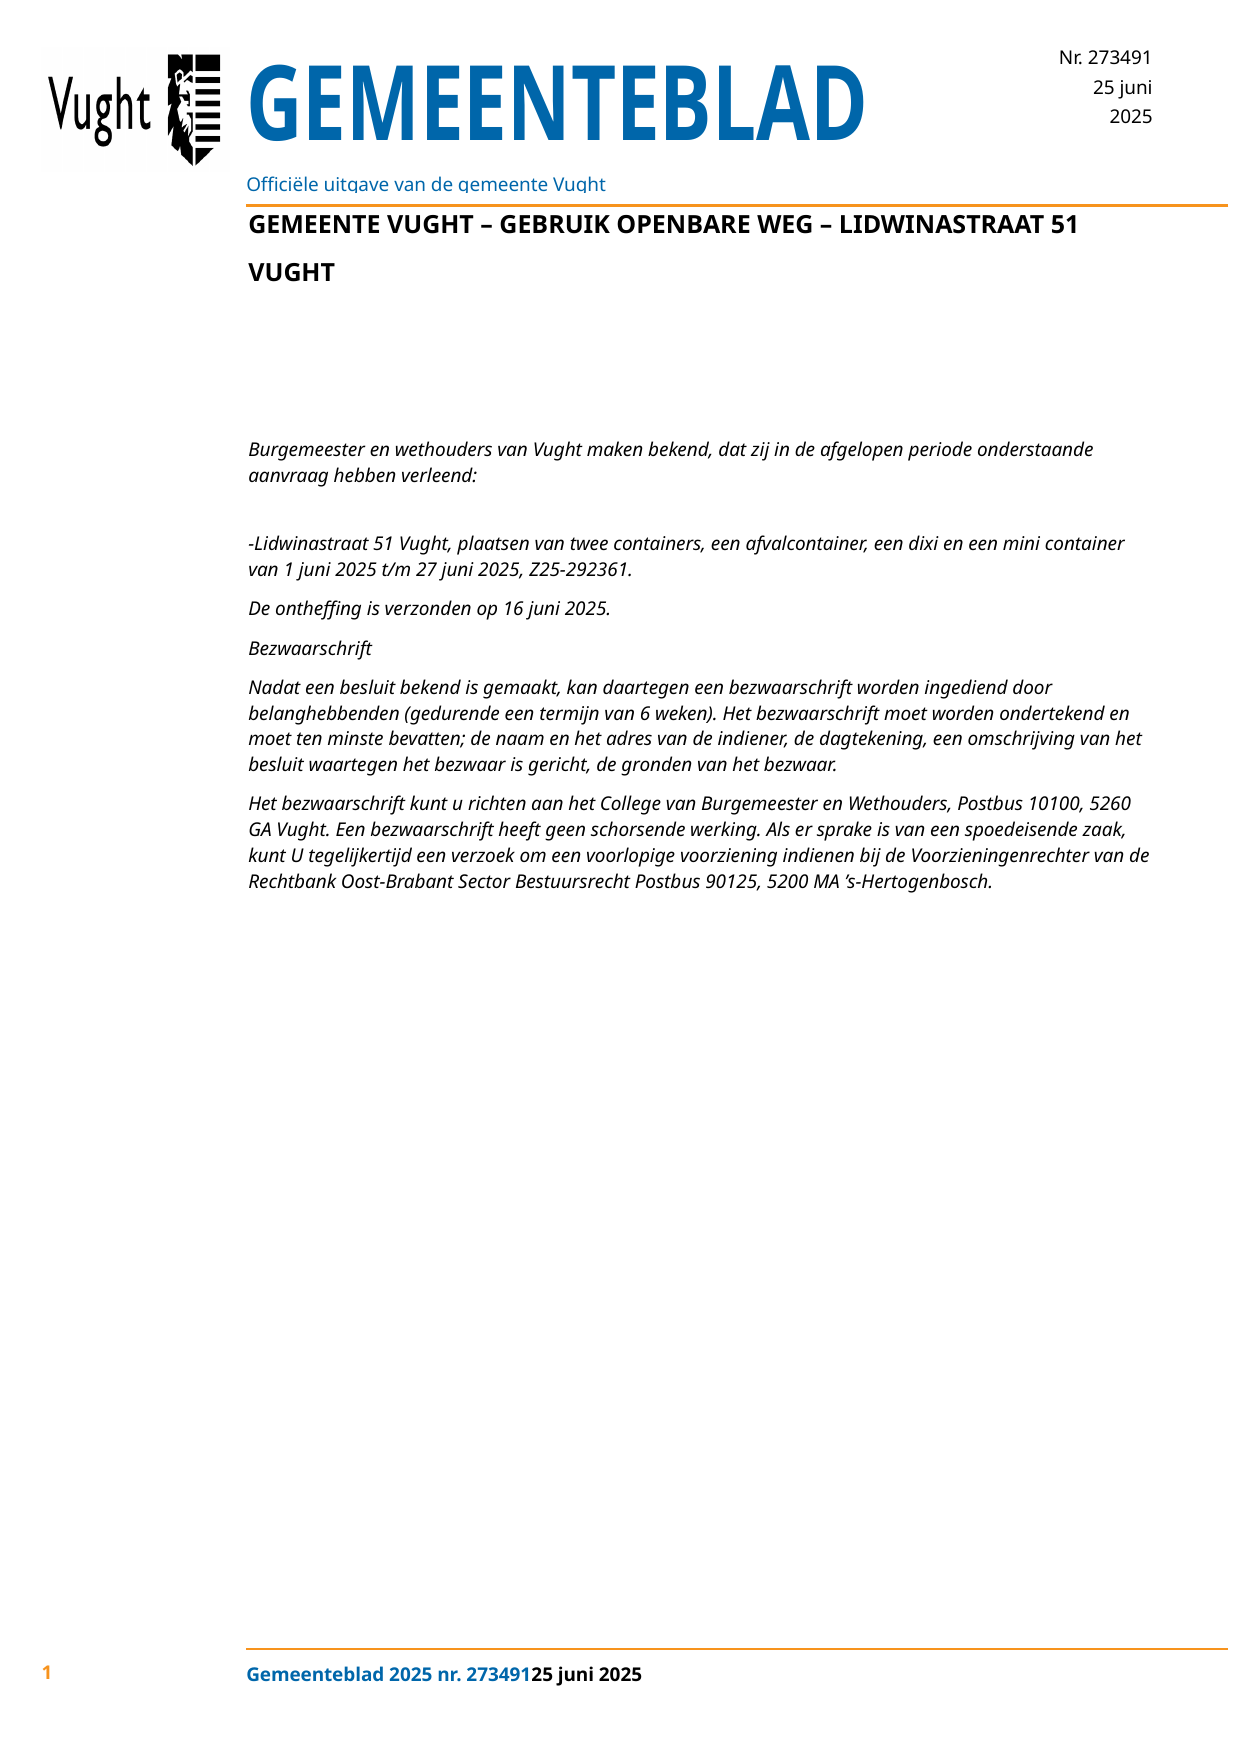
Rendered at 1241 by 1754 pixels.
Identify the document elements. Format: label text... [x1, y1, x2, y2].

text Burgemeester en wethouders van Vught maken bekend, dat zij in de afgelopen periode onderstaande aanvraag hebben verleend: [248, 436, 1152, 487]
text Bezwaarschrift [248, 635, 1152, 661]
text GEMEENTE VUGHT – GEBRUIK OPENBARE WEG – LIDWINASTRAAT 51 VUGHT [248, 207, 1152, 288]
text Nadat een besluit bekend is gemaakt, kan daartegen een bezwaarschrift worden ingediend door belanghebbenden (gedurende een termijn van 6 weken). Het bezwaarschrift moet worden ondertekend en moet ten minste bevatten; de naam en het adres van de indiener, de dagtekening, een omschrijving van het besluit waartegen het bezwaar is gericht, de gronden van het bezwaar. [248, 674, 1152, 777]
picture [41, 47, 231, 172]
text -Lidwinastraat 51 Vught, plaatsen van twee containers, een afvalcontainer, een dixi en een mini container van 1 juni 2025 t/m 27 juni 2025, Z25-292361. [248, 531, 1152, 582]
text Het bezwaarschrift kunt u richten aan het College van Burgemeester en Wethouders, Postbus 10100, 5260 GA Vught. Een bezwaarschrift heeft geen schorsende werking. Als er sprake is van een spoedeisende zaak, kunt U tegelijkertijd een verzoek om een voorlopige voorziening indienen bij de Voorzieningenrechter van de Rechtbank Oost-Brabant Sector Bestuursrecht Postbus 90125, 5200 MA ’s-Hertogenbosch. [248, 791, 1152, 893]
text De ontheffing is verzonden op 16 juni 2025. [248, 596, 1152, 621]
